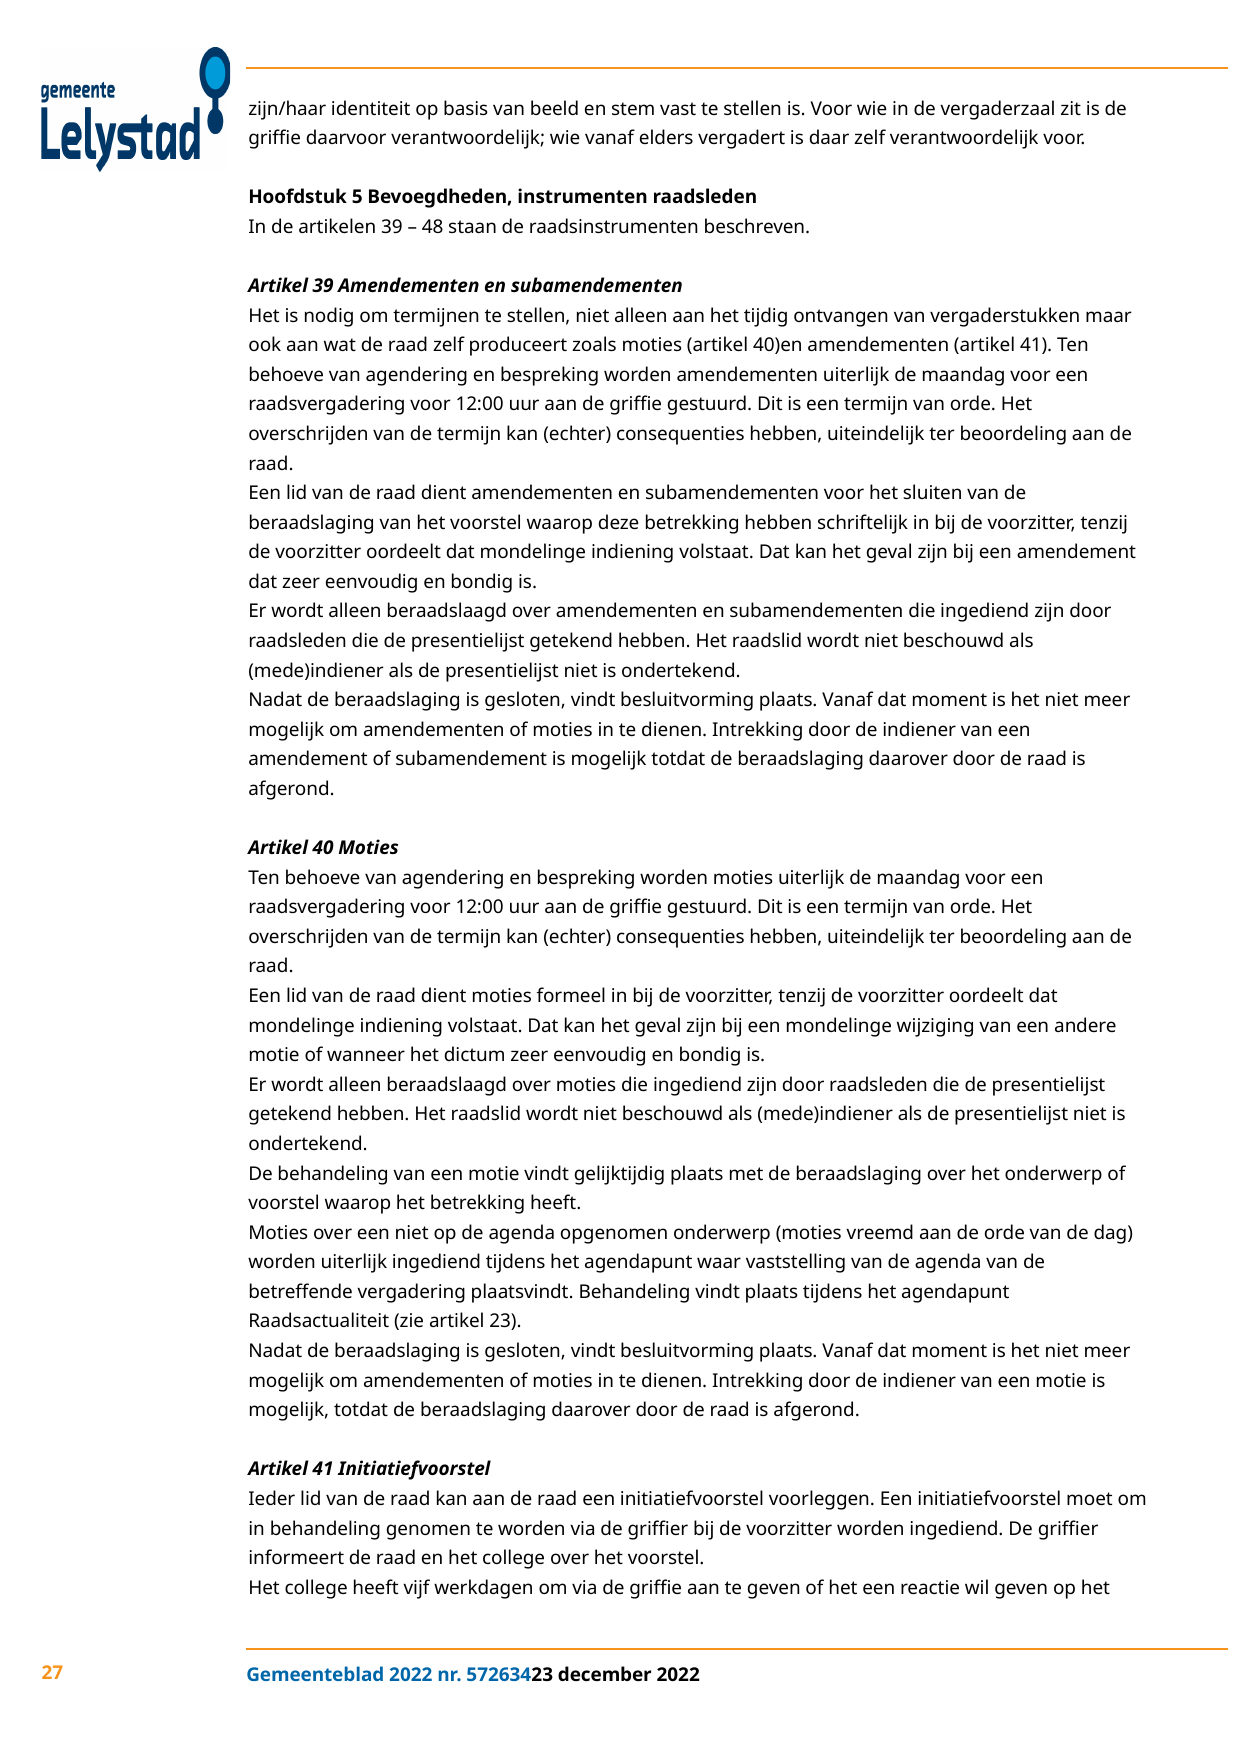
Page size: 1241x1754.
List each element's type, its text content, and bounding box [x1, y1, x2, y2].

text Ieder lid van de raad kan aan de raad een initiatiefvoorstel voorleggen. Een initiatiefvoorstel moet om in behandeling genomen te worden via de griffier bij de voorzitter worden ingediend. De griffier informeert de raad en het college over het voorstel. [248, 1485, 1152, 1570]
text In de artikelen 39 – 48 staan de raadsinstrumenten beschreven. [248, 213, 1152, 239]
text zijn/haar identiteit op basis van beeld en stem vast te stellen is. Voor wie in de vergaderzaal zit is de griffie daarvoor verantwoordelijk; wie vanaf elders vergadert is daar zelf verantwoordelijk voor. [248, 95, 1152, 150]
text Er wordt alleen beraadslaagd over moties die ingediend zijn door raadsleden die de presentielijst getekend hebben. Het raadslid wordt niet beschouwd als (mede)indiener als de presentielijst niet is ondertekend. [248, 1071, 1152, 1156]
text Een lid van de raad dient moties formeel in bij de voorzitter, tenzij de voorzitter oordeelt dat mondelinge indiening volstaat. Dat kan het geval zijn bij een mondelinge wijziging van een andere motie of wanneer het dictum zeer eenvoudig en bondig is. [248, 982, 1152, 1067]
text Artikel 39 Amendementen en subamendementen [248, 272, 1152, 298]
text Een lid van de raad dient amendementen en subamendementen voor het sluiten van de beraadslaging van het voorstel waarop deze betrekking hebben schriftelijk in bij de voorzitter, tenzij de voorzitter oordeelt dat mondelinge indiening volstaat. Dat kan het geval zijn bij een amendement dat zeer eenvoudig en bondig is. [248, 479, 1152, 594]
text Artikel 40 Moties [248, 834, 1152, 860]
text Het is nodig om termijnen te stellen, niet alleen aan het tijdig ontvangen van vergaderstukken maar ook aan wat de raad zelf produceert zoals moties (artikel 40)en amendementen (artikel 41). Ten behoeve van agendering en bespreking worden amendementen uiterlijk de maandag voor een raadsvergadering voor 12:00 uur aan de griffie gestuurd. Dit is een termijn van orde. Het overschrijden van de termijn kan (echter) consequenties hebben, uiteindelijk ter beoordeling aan de raad. [248, 302, 1152, 476]
text Moties over een niet op de agenda opgenomen onderwerp (moties vreemd aan de orde van de dag) worden uiterlijk ingediend tijdens het agendapunt waar vaststelling van de agenda van de betreffende vergadering plaatsvindt. Behandeling vindt plaats tijdens het agendapunt Raadsactualiteit (zie artikel 23). [248, 1219, 1152, 1333]
text Artikel 41 Initiatiefvoorstel [248, 1456, 1152, 1481]
text De behandeling van een motie vindt gelijktijdig plaats met de beraadslaging over het onderwerp of voorstel waarop het betrekking heeft. [248, 1160, 1152, 1215]
text Ten behoeve van agendering en bespreking worden moties uiterlijk de maandag voor een raadsvergadering voor 12:00 uur aan de griffie gestuurd. Dit is een termijn van orde. Het overschrijden van de termijn kan (echter) consequenties hebben, uiteindelijk ter beoordeling aan de raad. [248, 864, 1152, 978]
picture [41, 47, 231, 172]
text Er wordt alleen beraadslaagd over amendementen en subamendementen die ingediend zijn door raadsleden die de presentielijst getekend hebben. Het raadslid wordt niet beschouwd als (mede)indiener als de presentielijst niet is ondertekend. [248, 598, 1152, 683]
text Het college heeft vijf werkdagen om via de griffie aan te geven of het een reactie wil geven op het [248, 1574, 1152, 1600]
text Nadat de beraadslaging is gesloten, vindt besluitvorming plaats. Vanaf dat moment is het niet meer mogelijk om amendementen of moties in te dienen. Intrekking door de indiener van een amendement of subamendement is mogelijk totdat de beraadslaging daarover door de raad is afgerond. [248, 686, 1152, 801]
text Nadat de beraadslaging is gesloten, vindt besluitvorming plaats. Vanaf dat moment is het niet meer mogelijk om amendementen of moties in te dienen. Intrekking door de indiener van een motie is mogelijk, totdat de beraadslaging daarover door de raad is afgerond. [248, 1337, 1152, 1422]
text Hoofdstuk 5 Bevoegdheden, instrumenten raadsleden [248, 183, 1152, 209]
